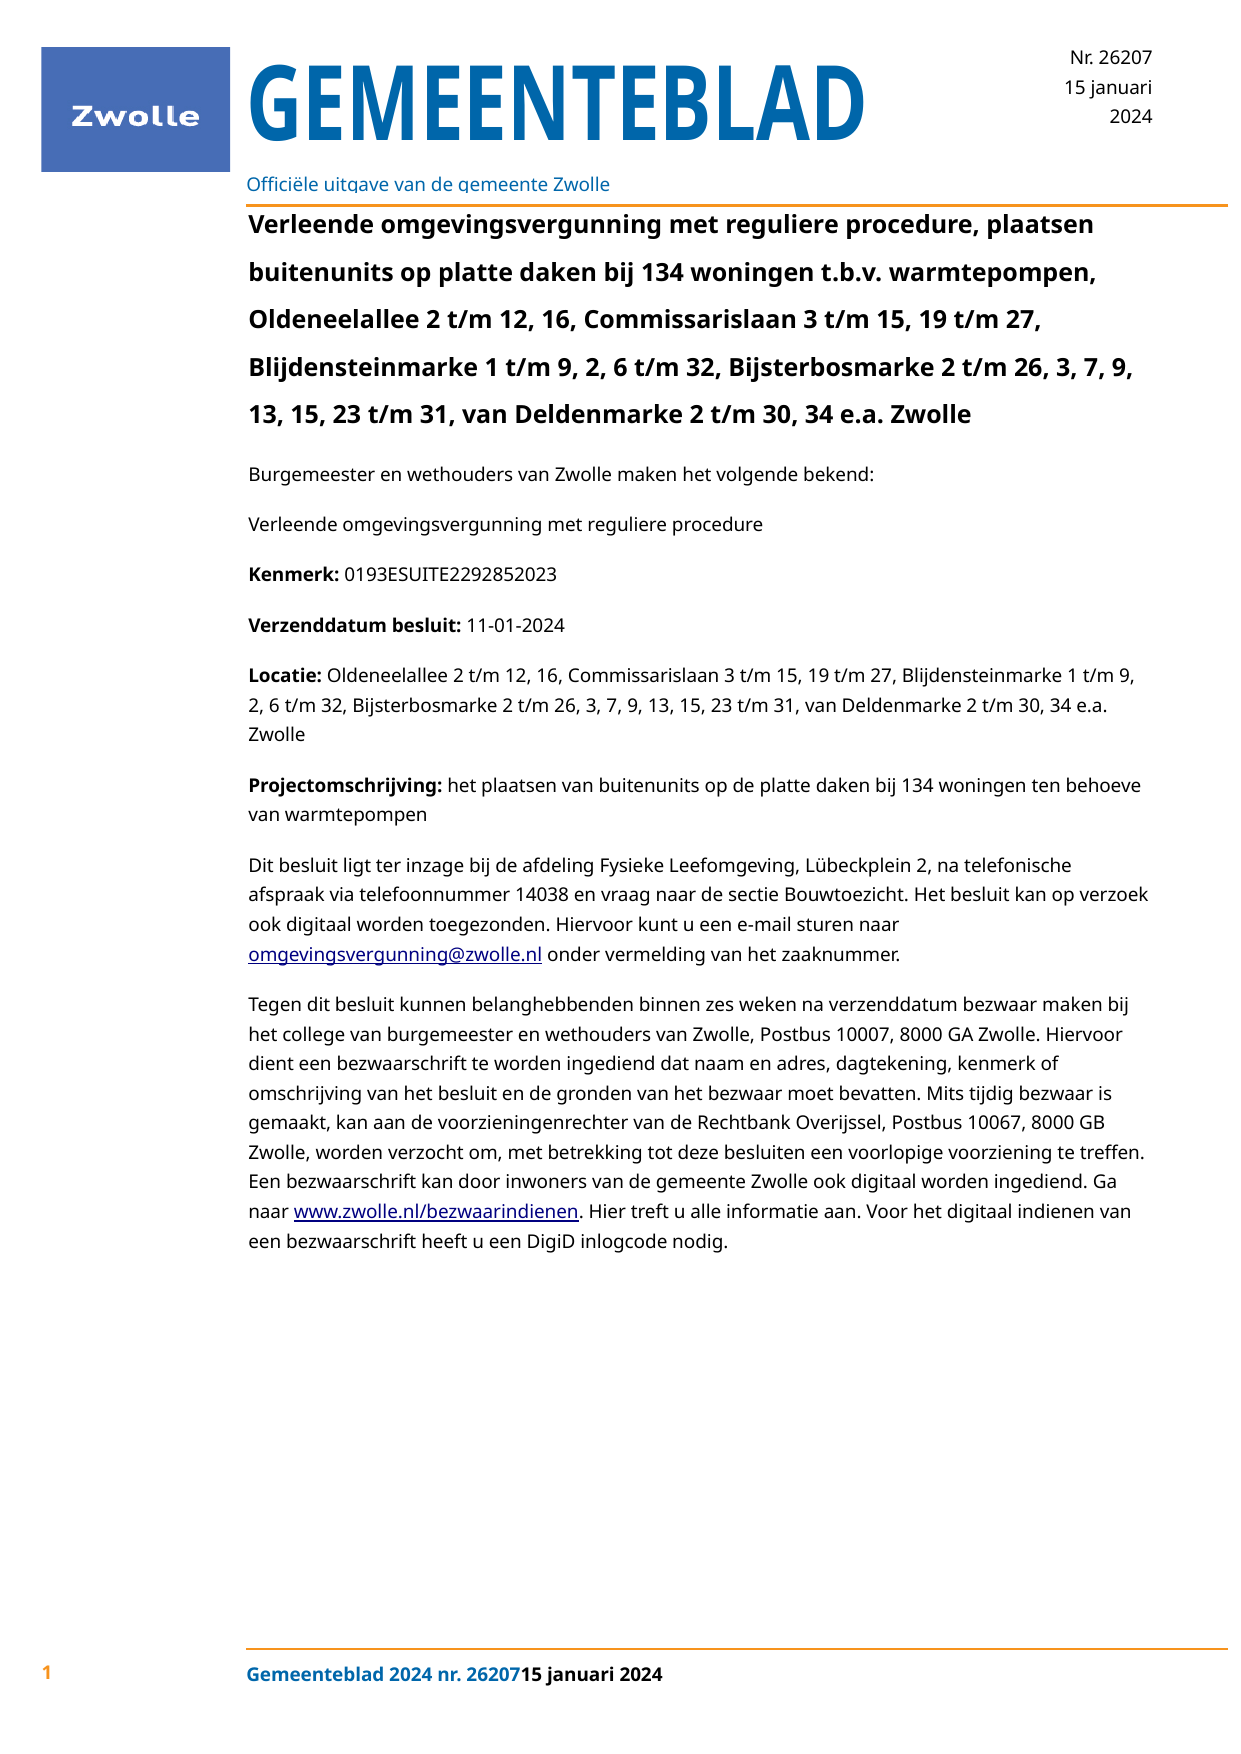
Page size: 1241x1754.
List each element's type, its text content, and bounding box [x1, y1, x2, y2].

text Dit besluit ligt ter inzage bij de afdeling Fysieke Leefomgeving, Lübeckplein 2, na telefonische afspraak via telefoonnummer 14038 en vraag naar de sectie Bouwtoezicht. Het besluit kan op verzoek ook digitaal worden toegezonden. Hiervoor kunt u een e-mail sturen naar omgevingsvergunning@zwolle.nl onder vermelding van het zaaknummer. [248, 852, 1152, 966]
text Verleende omgevingsvergunning met reguliere procedure, plaatsen buitenunits op platte daken bij 134 woningen t.b.v. warmtepompen, Oldeneelallee 2 t/m 12, 16, Commissarislaan 3 t/m 15, 19 t/m 27, Blijdensteinmarke 1 t/m 9, 2, 6 t/m 32, Bijsterbosmarke 2 t/m 26, 3, 7, 9, 13, 15, 23 t/m 31, van Deldenmarke 2 t/m 30, 34 e.a. Zwolle [248, 207, 1152, 431]
text Projectomschrijving: het plaatsen van buitenunits op de platte daken bij 134 woningen ten behoeve van warmtepompen [248, 772, 1152, 827]
text Burgemeester en wethouders van Zwolle maken het volgende bekend: [248, 461, 1152, 486]
text Locatie: Oldeneelallee 2 t/m 12, 16, Commissarislaan 3 t/m 15, 19 t/m 27, Blijdensteinmarke 1 t/m 9, 2, 6 t/m 32, Bijsterbosmarke 2 t/m 26, 3, 7, 9, 13, 15, 23 t/m 31, van Deldenmarke 2 t/m 30, 34 e.a. Zwolle [248, 662, 1152, 747]
text Verzenddatum besluit: 11-01-2024 [248, 612, 1152, 638]
text Tegen dit besluit kunnen belanghebbenden binnen zes weken na verzenddatum bezwaar maken bij het college van burgemeester en wethouders van Zwolle, Postbus 10007, 8000 GA Zwolle. Hiervoor dient een bezwaarschrift te worden ingediend dat naam en adres, dagtekening, kenmerk of omschrijving van het besluit en de gronden van het bezwaar moet bevatten. Mits tijdig bezwaar is gemaakt, kan aan de voorzieningenrechter van de Rechtbank Overijssel, Postbus 10067, 8000 GB Zwolle, worden verzocht om, met betrekking tot deze besluiten een voorlopige voorziening te treffen. Een bezwaarschrift kan door inwoners van de gemeente Zwolle ook digitaal worden ingediend. Ga naar www.zwolle.nl/bezwaarindienen. Hier treft u alle informatie aan. Voor het digitaal indienen van een bezwaarschrift heeft u een DigiD inlogcode nodig. [248, 991, 1152, 1253]
text Kenmerk: 0193ESUITE2292852023 [248, 562, 1152, 587]
text Verleende omgevingsvergunning met reguliere procedure [248, 511, 1152, 537]
picture [41, 47, 231, 172]
